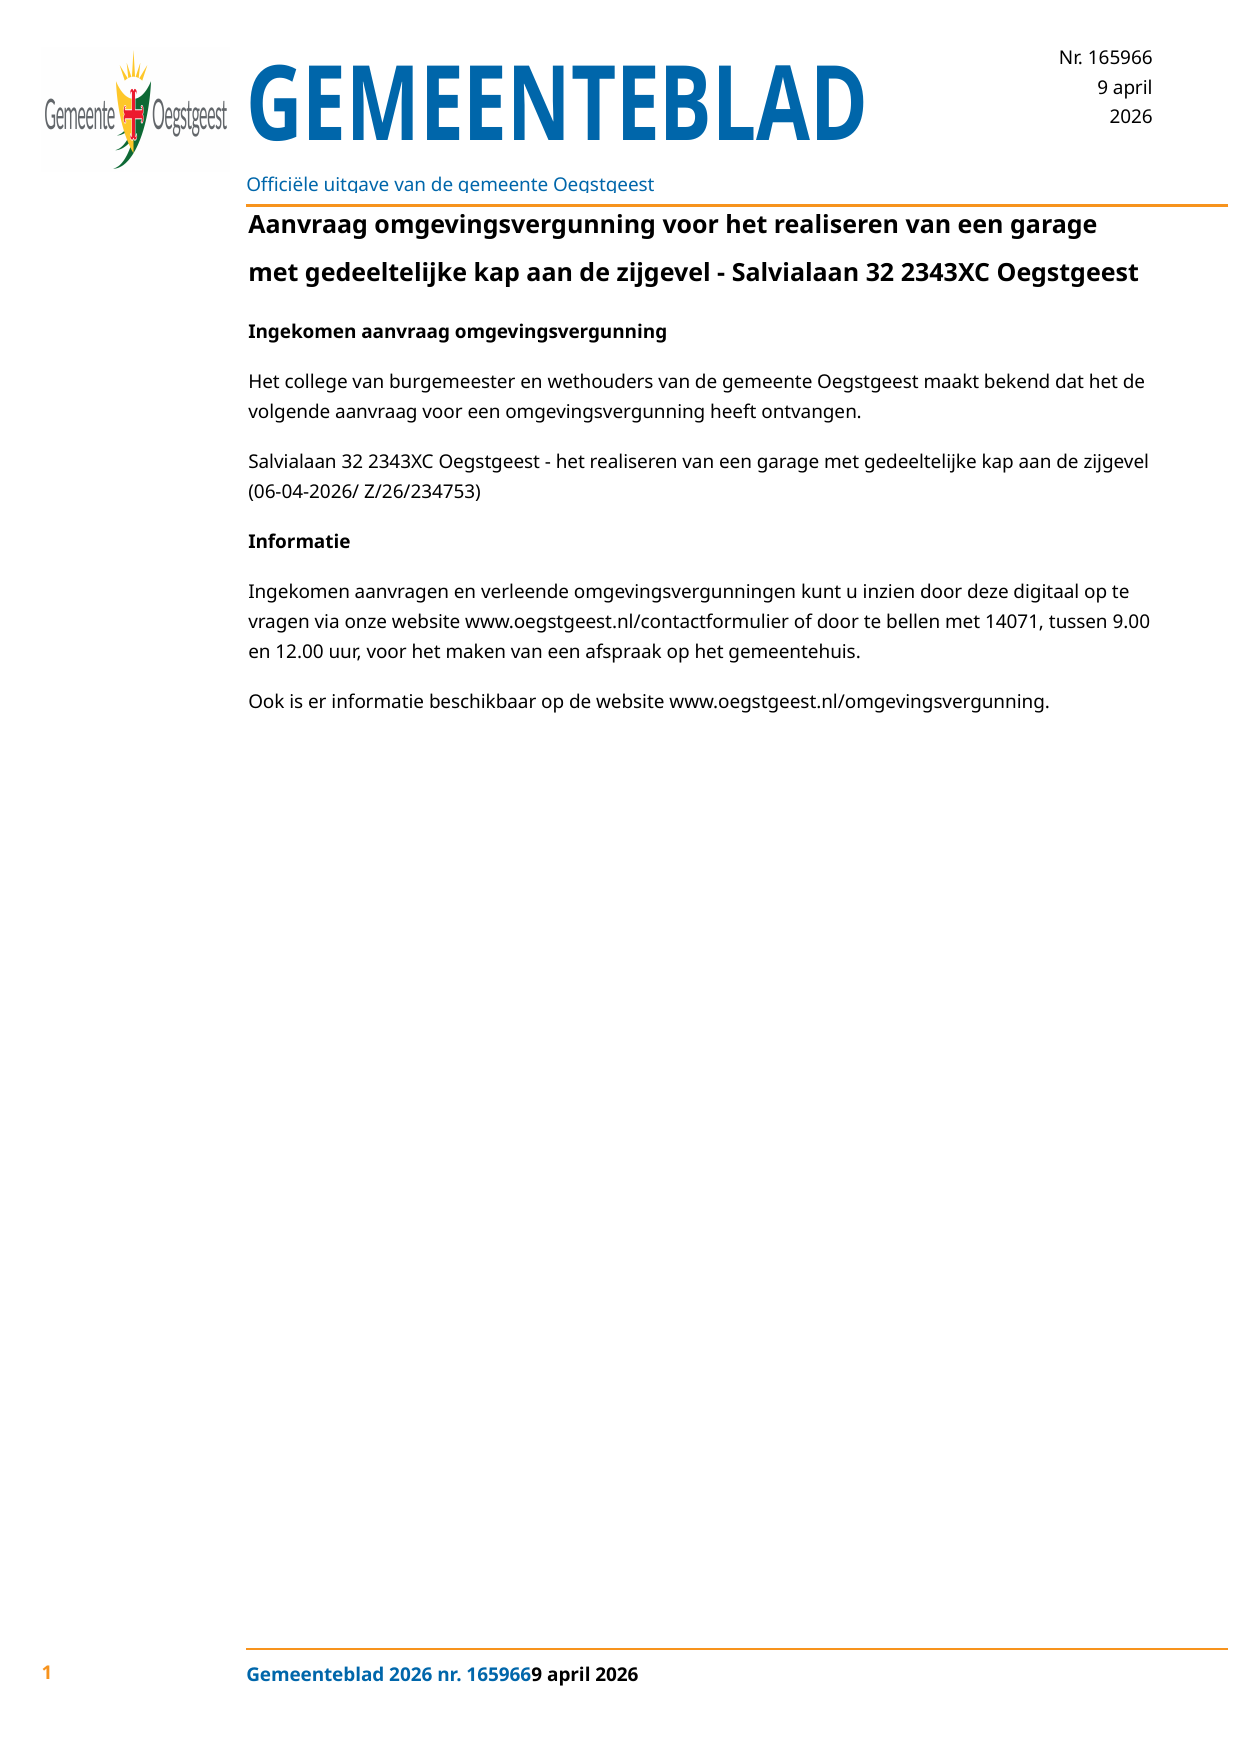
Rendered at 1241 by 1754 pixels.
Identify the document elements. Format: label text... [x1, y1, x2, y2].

text Informatie [248, 528, 1152, 554]
text Ook is er informatie beschikbaar op de website www.oegstgeest.nl/omgevingsvergunning. [248, 688, 1152, 714]
text Aanvraag omgevingsvergunning voor het realiseren van een garage met gedeeltelijke kap aan de zijgevel - Salvialaan 32 2343XC Oegstgeest [248, 207, 1152, 288]
text Salvialaan 32 2343XC Oegstgeest - het realiseren van een garage met gedeeltelijke kap aan de zijgevel (06-04-2026/ Z/26/234753) [248, 448, 1152, 504]
text Ingekomen aanvragen en verleende omgevingsvergunningen kunt u inzien door deze digitaal op te vragen via onze website www.oegstgeest.nl/contactformulier of door te bellen met 14071, tussen 9.00 en 12.00 uur, voor het maken van een afspraak op het gemeentehuis. [248, 579, 1152, 664]
picture [41, 47, 231, 172]
text Ingekomen aanvraag omgevingsvergunning [248, 318, 1152, 344]
text Het college van burgemeester en wethouders van de gemeente Oegstgeest maakt bekend dat het de volgende aanvraag voor een omgevingsvergunning heeft ontvangen. [248, 368, 1152, 424]
